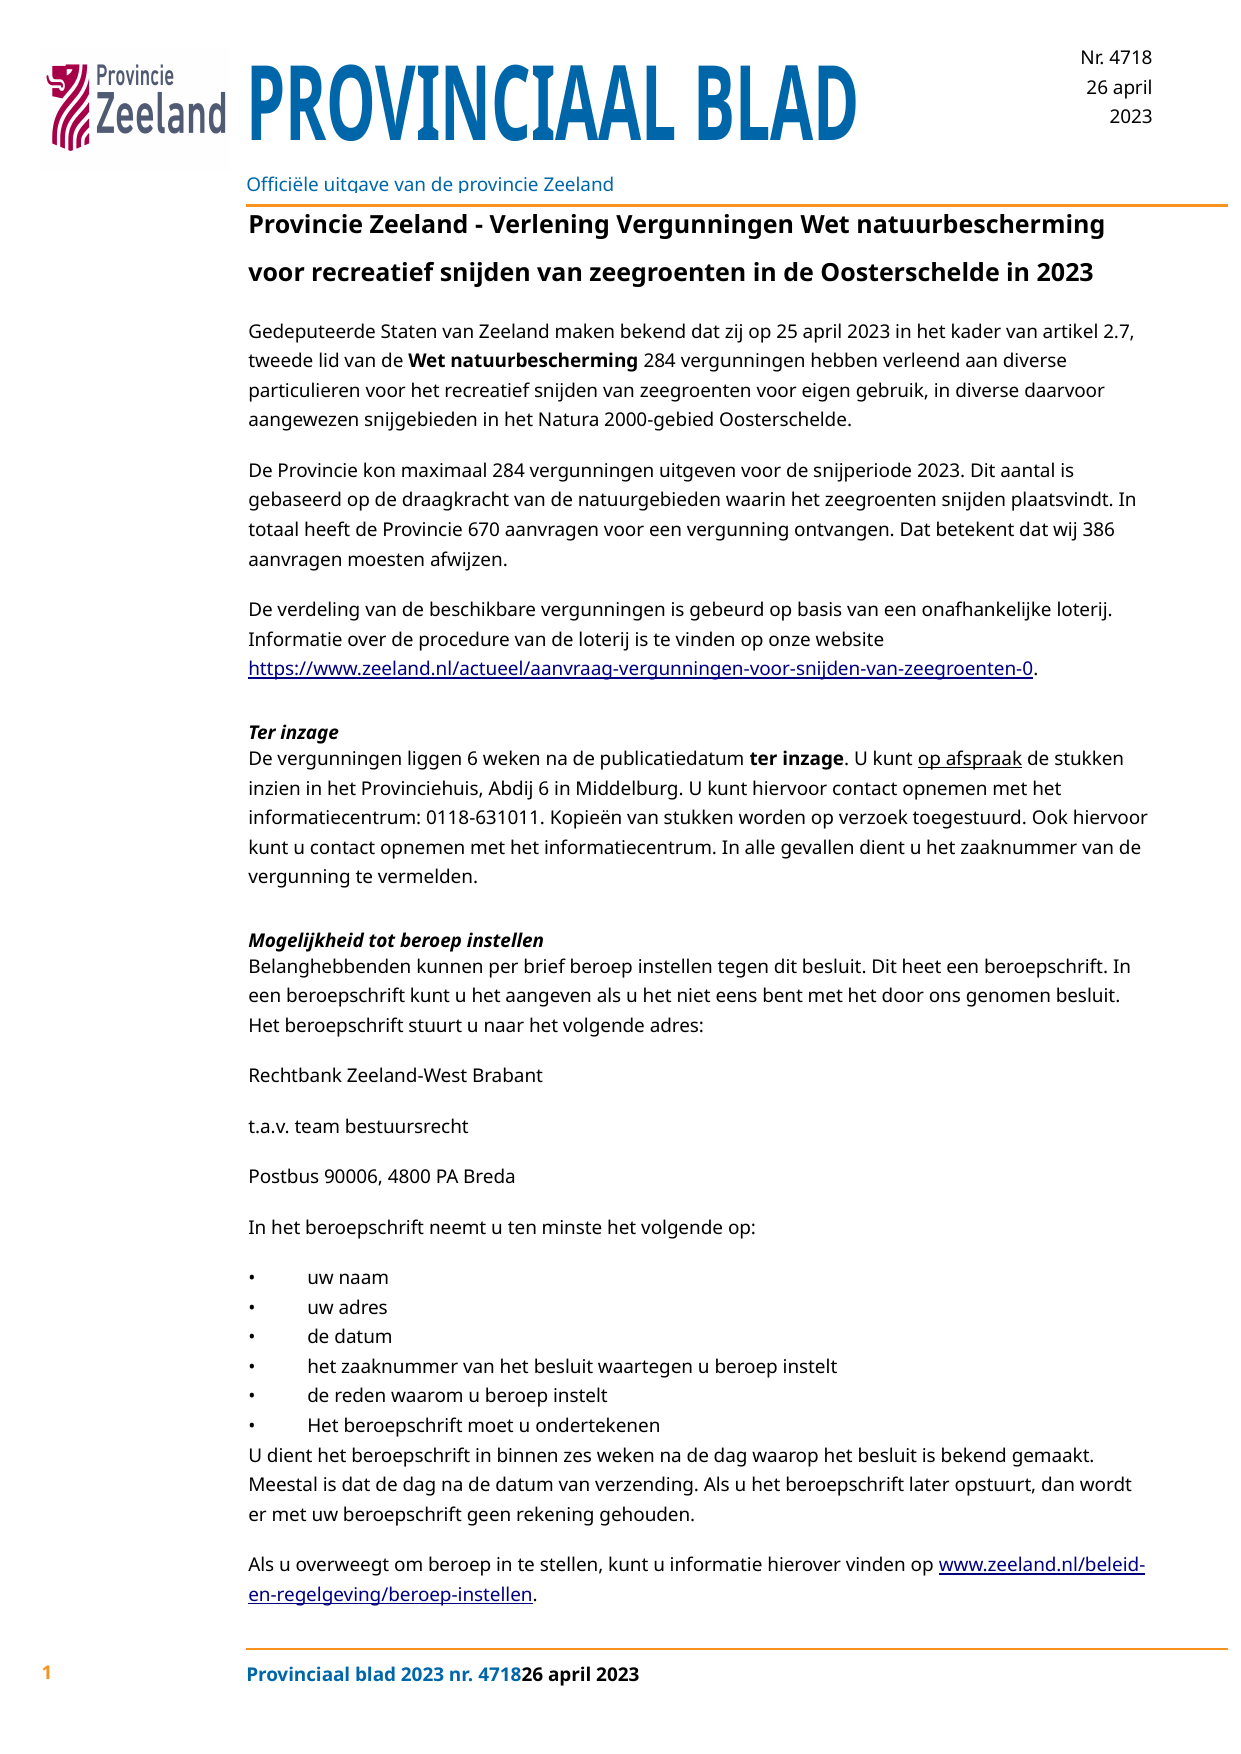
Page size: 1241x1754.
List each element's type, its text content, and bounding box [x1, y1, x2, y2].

text De verdeling van de beschikbare vergunningen is gebeurd op basis van een onafhankelijke loterij. Informatie over de procedure van de loterij is te vinden op onze website https://www.zeeland.nl/actueel/aanvraag-vergunningen-voor-snijden-van-zeegroenten-0. [248, 596, 1152, 681]
picture [41, 47, 231, 172]
text Ter inzage [248, 719, 1152, 745]
text Provincie Zeeland - Verlening Vergunningen Wet natuurbescherming voor recreatief snijden van zeegroenten in de Oosterschelde in 2023 [248, 207, 1152, 288]
text Gedeputeerde Staten van Zeeland maken bekend dat zij op 25 april 2023 in het kader van artikel 2.7, tweede lid van de Wet natuurbescherming 284 vergunningen hebben verleend aan diverse particulieren voor het recreatief snijden van zeegroenten voor eigen gebruik, in diverse daarvoor aangewezen snijgebieden in het Natura 2000-gebied Oosterschelde. [248, 318, 1152, 432]
list de datum [248, 1323, 1152, 1349]
list het zaaknummer van het besluit waartegen u beroep instelt [248, 1353, 1152, 1379]
text Als u overweegt om beroep in te stellen, kunt u informatie hierover vinden op www.zeeland.nl/beleid-en-regelgeving/beroep-instellen. [248, 1551, 1152, 1607]
list uw naam [248, 1264, 1152, 1290]
list uw adres [248, 1294, 1152, 1320]
text t.a.v. team bestuursrecht [248, 1113, 1152, 1139]
text Belanghebbenden kunnen per brief beroep instellen tegen dit besluit. Dit heet een beroepschrift. In een beroepschrift kunt u het aangeven als u het niet eens bent met het door ons genomen besluit. Het beroepschrift stuurt u naar het volgende adres: [248, 953, 1152, 1038]
text Rechtbank Zeeland-West Brabant [248, 1063, 1152, 1088]
text U dient het beroepschrift in binnen zes weken na de dag waarop het besluit is bekend gemaakt. Meestal is dat de dag na de datum van verzending. Als u het beroepschrift later opstuurt, dan wordt er met uw beroepschrift geen rekening gehouden. [248, 1442, 1152, 1527]
text Mogelijkheid tot beroep instellen [248, 927, 1152, 953]
text De Provincie kon maximaal 284 vergunningen uitgeven voor de snijperiode 2023. Dit aantal is gebaseerd op de draagkracht van de natuurgebieden waarin het zeegroenten snijden plaatsvindt. In totaal heeft de Provincie 670 aanvragen voor een vergunning ontvangen. Dat betekent dat wij 386 aanvragen moesten afwijzen. [248, 457, 1152, 572]
text In het beroepschrift neemt u ten minste het volgende op: [248, 1214, 1152, 1240]
text Postbus 90006, 4800 PA Breda [248, 1163, 1152, 1189]
text De vergunningen liggen 6 weken na de publicatiedatum ter inzage. U kunt op afspraak de stukken inzien in het Provinciehuis, Abdij 6 in Middelburg. U kunt hiervoor contact opnemen met het informatiecentrum: 0118-631011. Kopieën van stukken worden op verzoek toegestuurd. Ook hiervoor kunt u contact opnemen met het informatiecentrum. In alle gevallen dient u het zaaknummer van de vergunning te vermelden. [248, 745, 1152, 889]
list de reden waarom u beroep instelt [248, 1383, 1152, 1408]
list Het beroepschrift moet u ondertekenen [248, 1412, 1152, 1438]
